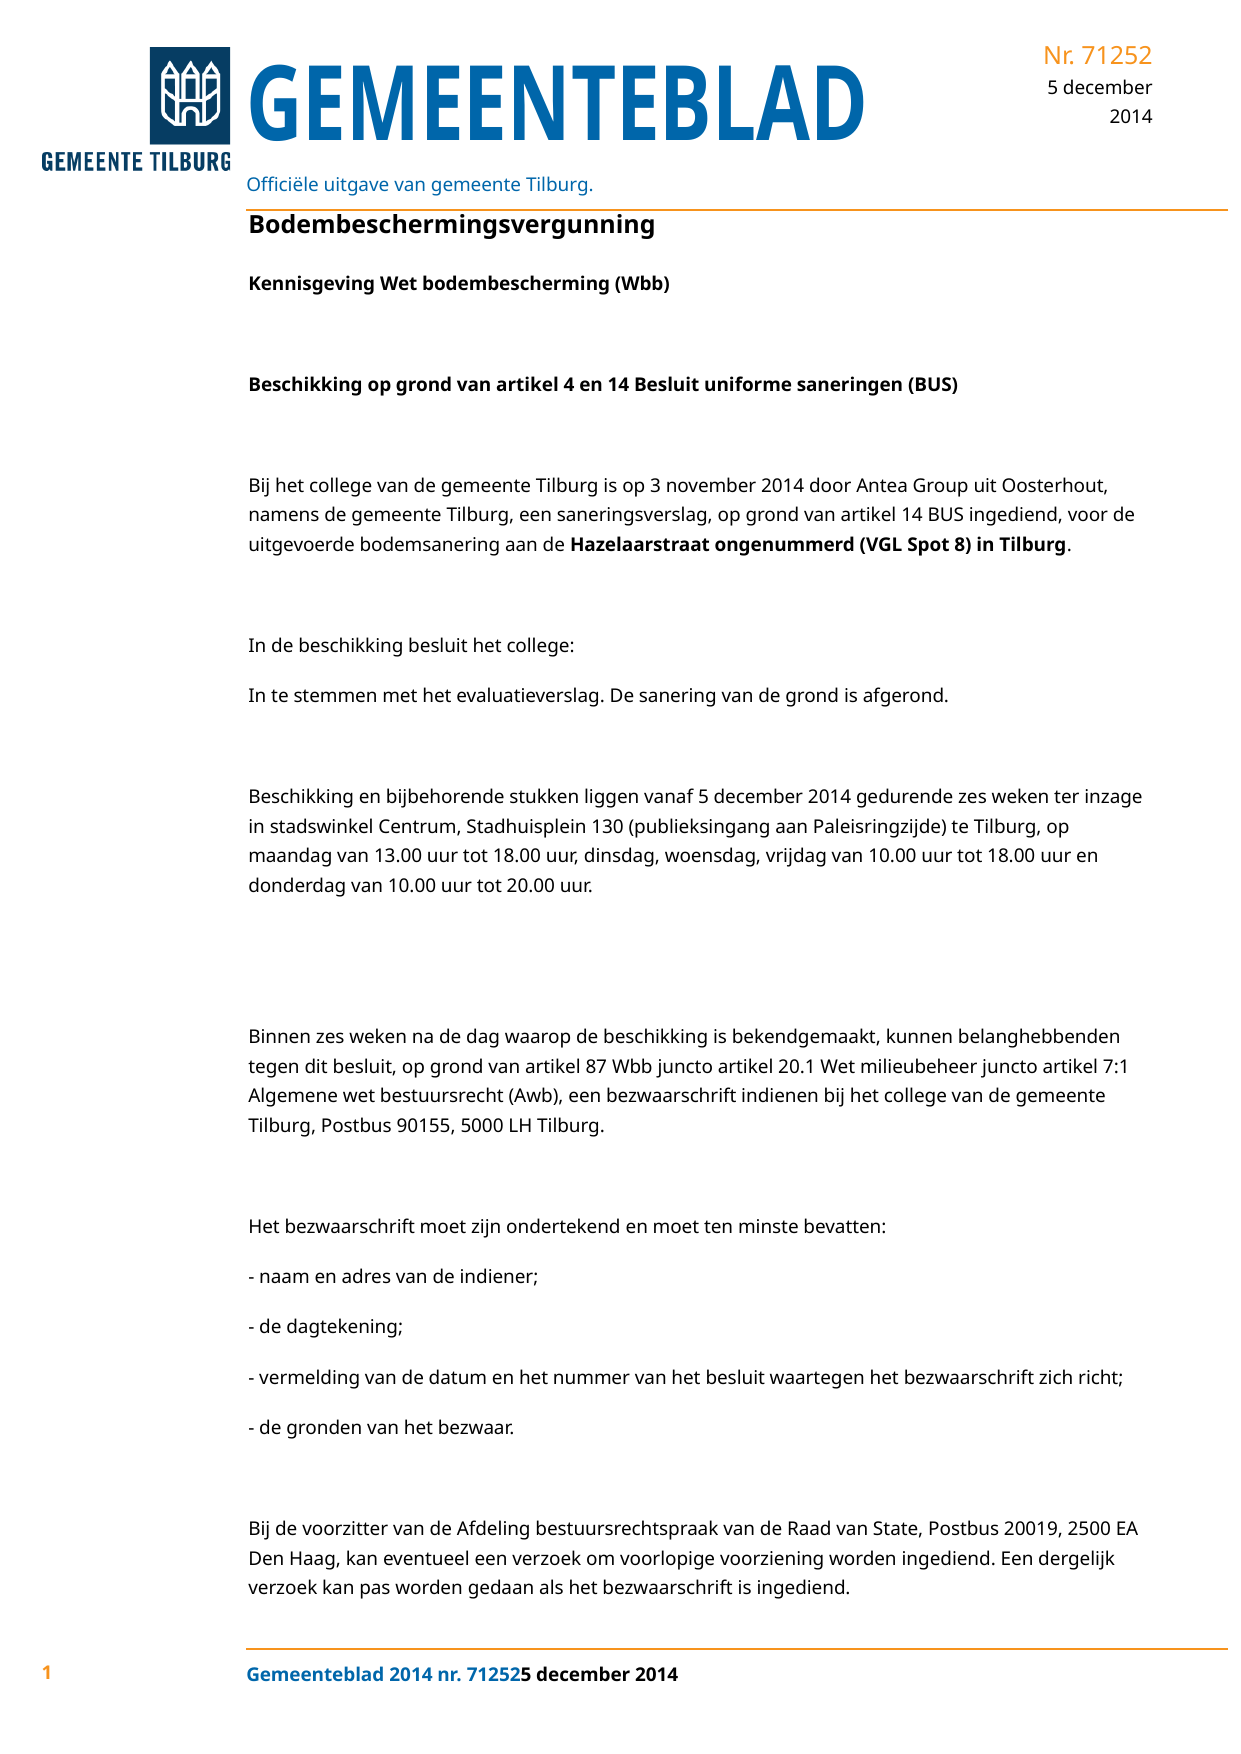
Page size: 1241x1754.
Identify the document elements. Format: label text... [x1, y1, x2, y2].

text Bodembeschermingsvergunning [248, 211, 1152, 241]
text Binnen zes weken na de dag waarop de beschikking is bekendgemaakt, kunnen belanghebbenden tegen dit besluit, op grond van artikel 87 Wbb juncto artikel 20.1 Wet milieubeheer juncto artikel 7:1 Algemene wet bestuursrecht (Awb), een bezwaarschrift indienen bij het college van de gemeente Tilburg, Postbus 90155, 5000 LH Tilburg. [248, 1023, 1152, 1138]
text - naam en adres van de indiener; [248, 1263, 1152, 1289]
text - vermelding van de datum en het nummer van het besluit waartegen het bezwaarschrift zich richt; [248, 1364, 1152, 1390]
text Bij het college van de gemeente Tilburg is op 3 november 2014 door Antea Group uit Oosterhout, namens de gemeente Tilburg, een saneringsverslag, op grond van artikel 14 BUS ingediend, voor de uitgevoerde bodemsanering aan de Hazelaarstraat ongenummerd (VGL Spot 8) in Tilburg. [248, 472, 1152, 557]
text - de gronden van het bezwaar. [248, 1414, 1152, 1440]
text In de beschikking besluit het college: [248, 632, 1152, 658]
text Kennisgeving Wet bodembescherming (Wbb) [248, 270, 1152, 296]
text - de dagtekening; [248, 1314, 1152, 1339]
text Bij de voorzitter van de Afdeling bestuursrechtspraak van de Raad van State, Postbus 20019, 2500 EA Den Haag, kan eventueel een verzoek om voorlopige voorziening worden ingediend. Een dergelijk verzoek kan pas worden gedaan als het bezwaarschrift is ingediend. [248, 1515, 1152, 1600]
text In te stemmen met het evaluatieverslag. De sanering van de grond is afgerond. [248, 682, 1152, 708]
text Beschikking en bijbehorende stukken liggen vanaf 5 december 2014 gedurende zes weken ter inzage in stadswinkel Centrum, Stadhuisplein 130 (publieksingang aan Paleisringzijde) te Tilburg, op maandag van 13.00 uur tot 18.00 uur, dinsdag, woensdag, vrijdag van 10.00 uur tot 18.00 uur en donderdag van 10.00 uur tot 20.00 uur. [248, 783, 1152, 898]
picture [41, 47, 231, 172]
text Beschikking op grond van artikel 4 en 14 Besluit uniforme saneringen (BUS) [248, 371, 1152, 397]
text Het bezwaarschrift moet zijn ondertekend en moet ten minste bevatten: [248, 1213, 1152, 1238]
